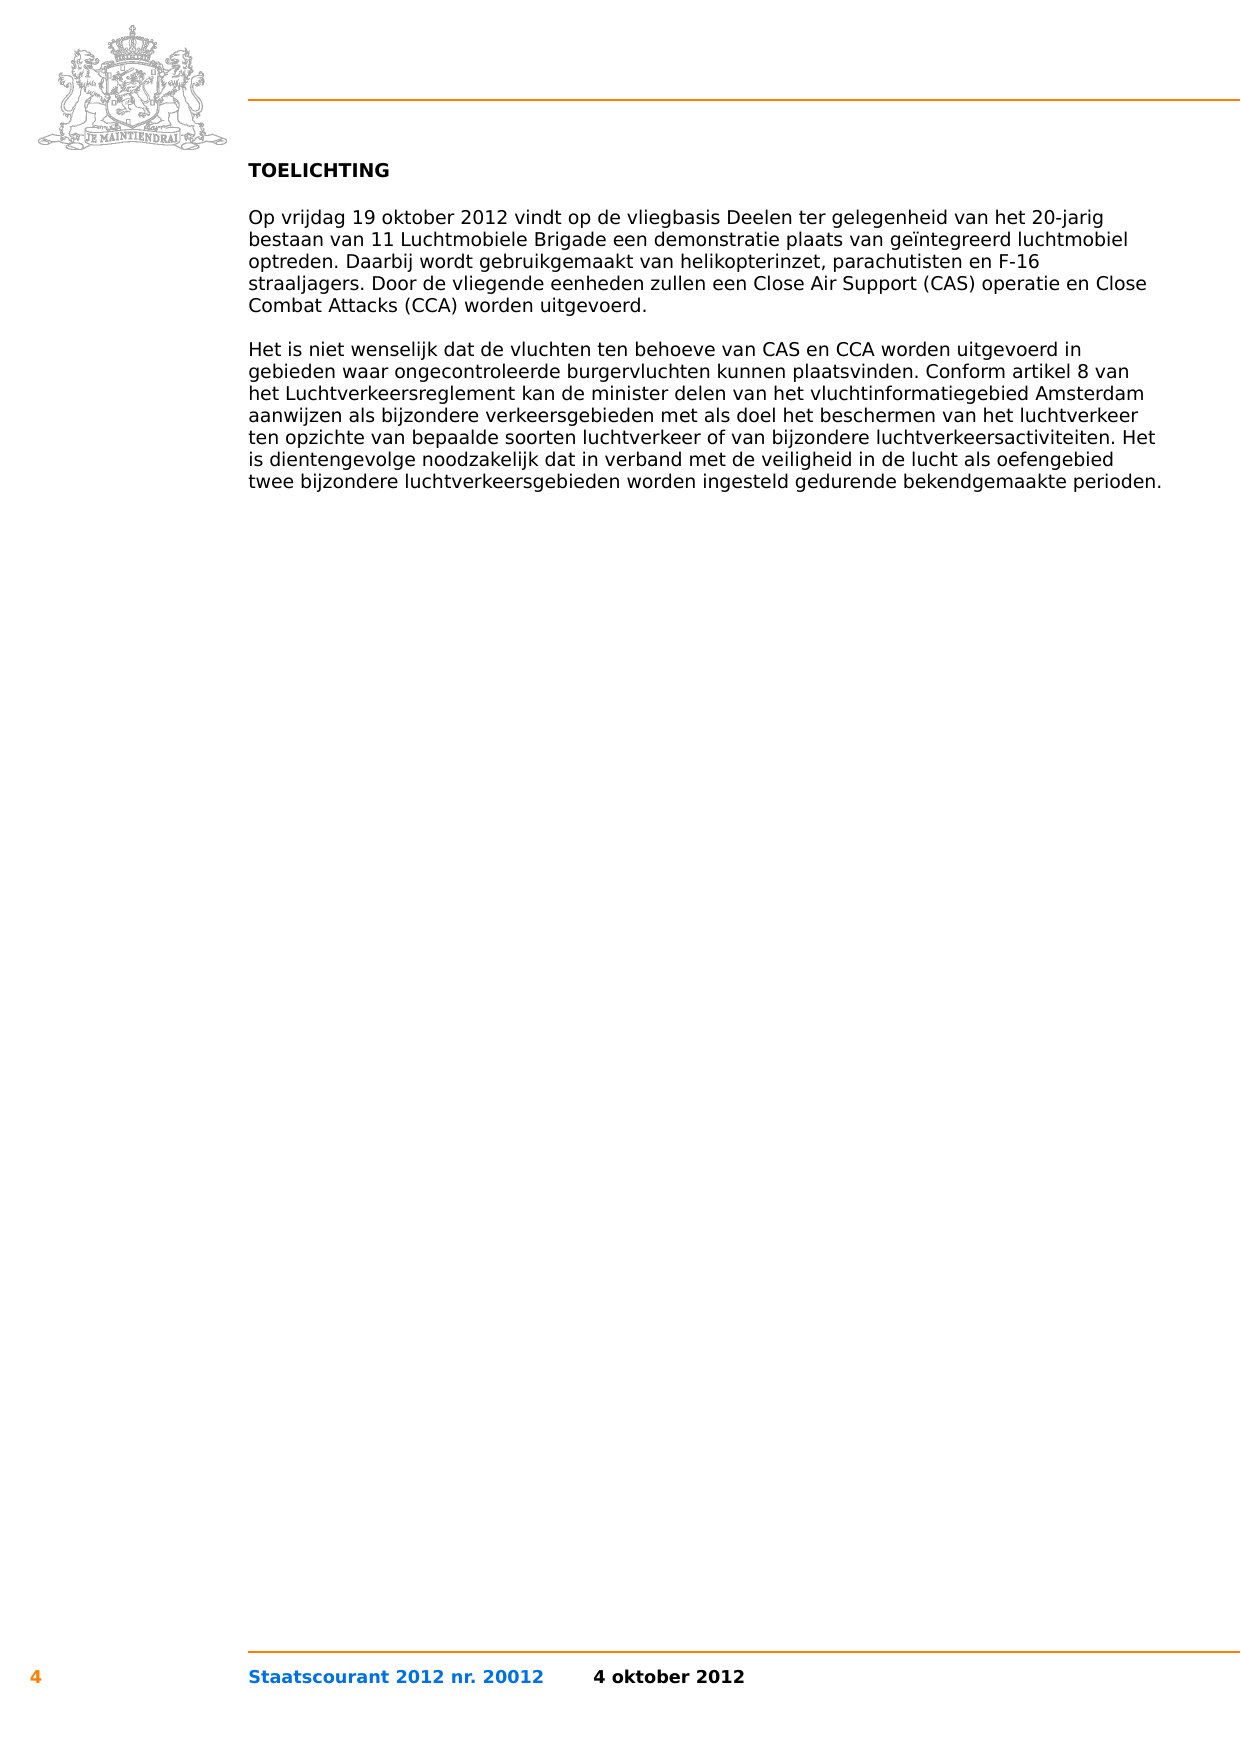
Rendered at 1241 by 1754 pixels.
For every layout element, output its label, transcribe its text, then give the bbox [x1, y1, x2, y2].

subtitle TOELICHTING [248, 160, 1163, 182]
picture [38, 25, 227, 150]
text Het is niet wenselijk dat de vluchten ten behoeve van CAS en CCA worden uitgevoerd in gebieden waar ongecontroleerde burgervluchten kunnen plaatsvinden. Conform artikel 8 van het Luchtverkeersreglement kan de minister delen van het vluchtinformatiegebied Amsterdam aanwijzen als bijzondere verkeersgebieden met als doel het beschermen van het luchtverkeer ten opzichte van bepaalde soorten luchtverkeer of van bijzondere luchtverkeersactiviteiten. Het is dientengevolge noodzakelijk dat in verband met de veiligheid in de lucht als oefengebied twee bijzondere luchtverkeersgebieden worden ingesteld gedurende bekendgemaakte perioden. [248, 339, 1163, 492]
text Op vrijdag 19 oktober 2012 vindt op de vliegbasis Deelen ter gelegenheid van het 20-jarig bestaan van 11 Luchtmobiele Brigade een demonstratie plaats van geïntegreerd luchtmobiel optreden. Daarbij wordt gebruikgemaakt van helikopterinzet, parachutisten en F-16 straaljagers. Door de vliegende eenheden zullen een Close Air Support (CAS) operatie en Close Combat Attacks (CCA) worden uitgevoerd. [248, 207, 1163, 317]
